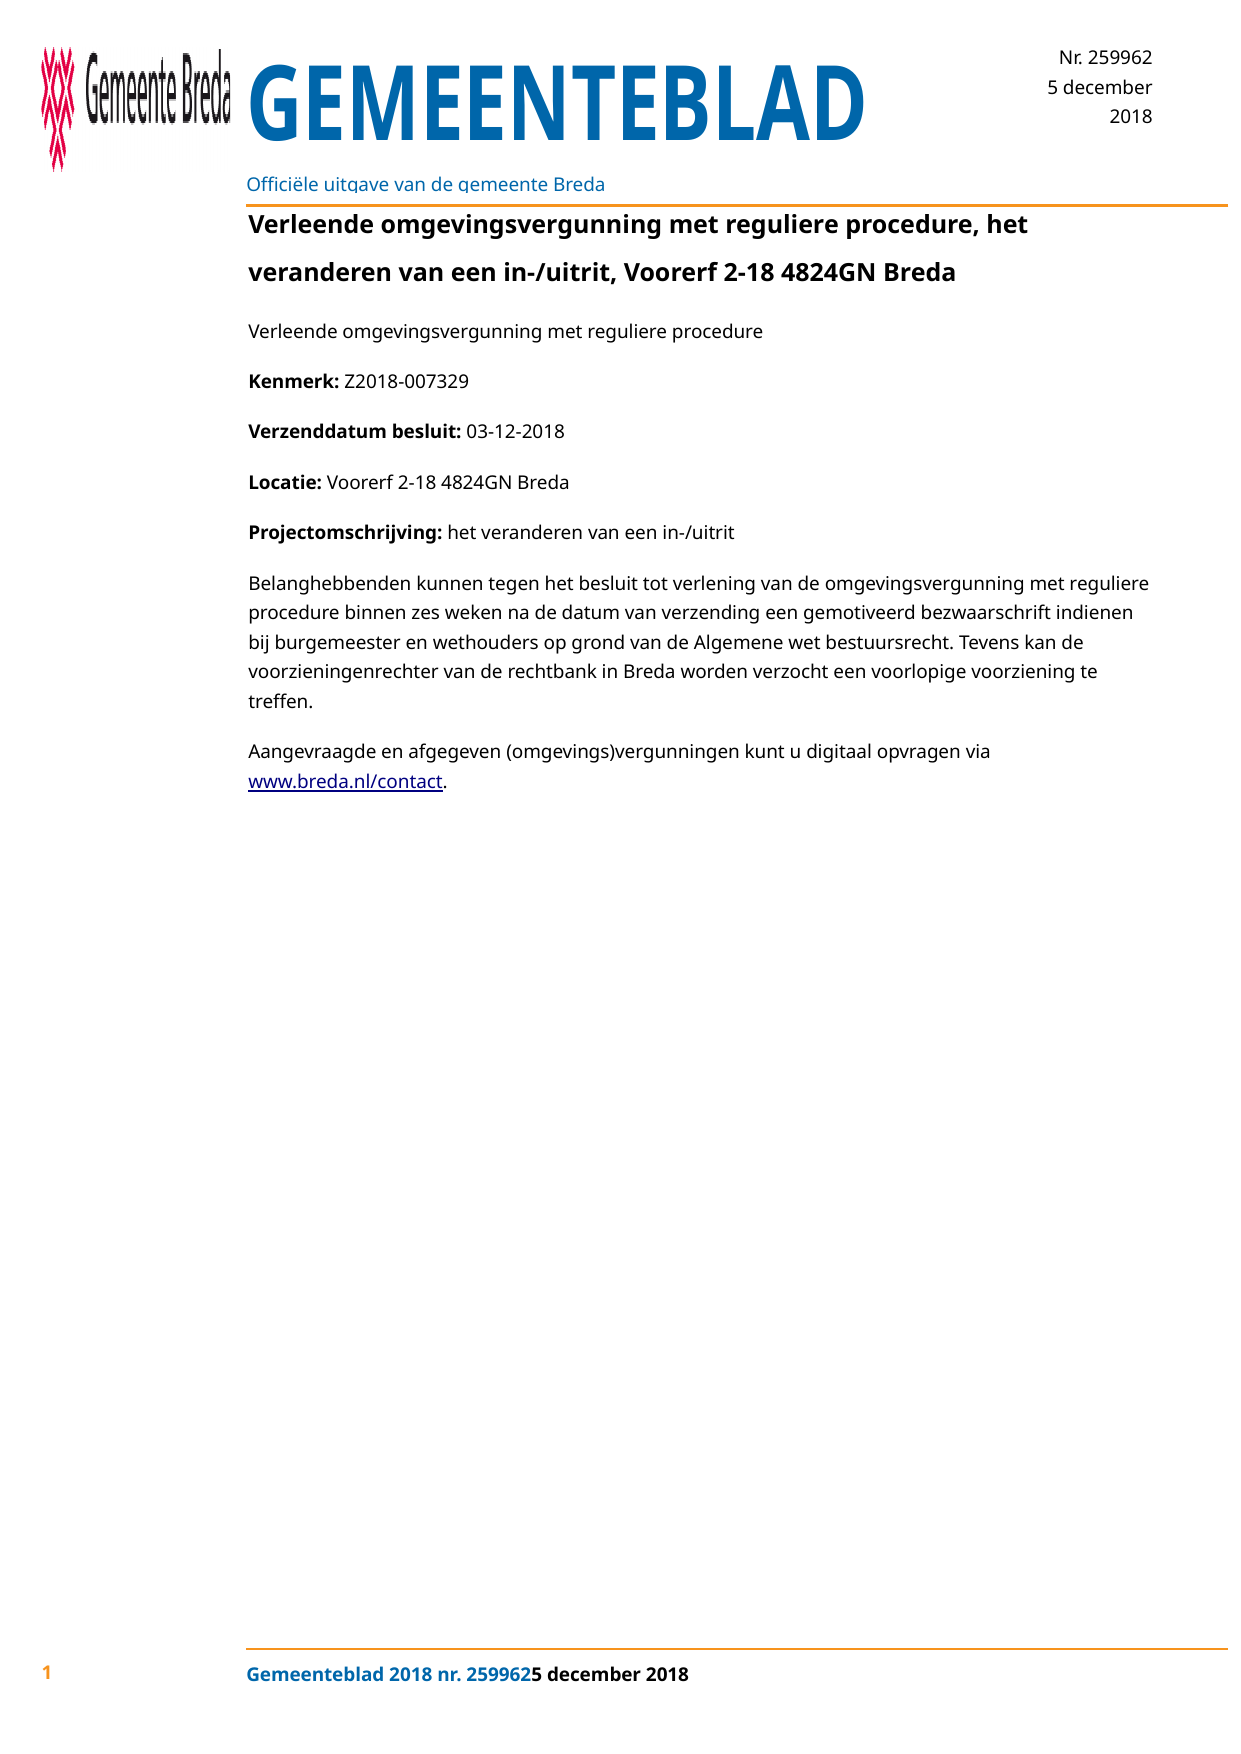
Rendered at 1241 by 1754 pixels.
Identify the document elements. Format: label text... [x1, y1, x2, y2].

text Belanghebbenden kunnen tegen het besluit tot verlening van de omgevingsvergunning met reguliere procedure binnen zes weken na de datum van verzending een gemotiveerd bezwaarschrift indienen bij burgemeester en wethouders op grond van de Algemene wet bestuursrecht. Tevens kan de voorzieningenrechter van de rechtbank in Breda worden verzocht een voorlopige voorziening te treffen. [248, 570, 1152, 714]
picture [41, 47, 231, 172]
text Aangevraagde en afgegeven (omgevings)vergunningen kunt u digitaal opvragen via www.breda.nl/contact. [248, 739, 1152, 794]
text Locatie: Voorerf 2-18 4824GN Breda [248, 469, 1152, 495]
text Kenmerk: Z2018-007329 [248, 368, 1152, 394]
text Verleende omgevingsvergunning met reguliere procedure, het veranderen van een in-/uitrit, Voorerf 2-18 4824GN Breda [248, 207, 1152, 288]
text Verzenddatum besluit: 03-12-2018 [248, 419, 1152, 444]
text Verleende omgevingsvergunning met reguliere procedure [248, 318, 1152, 344]
text Projectomschrijving: het veranderen van een in-/uitrit [248, 519, 1152, 545]
